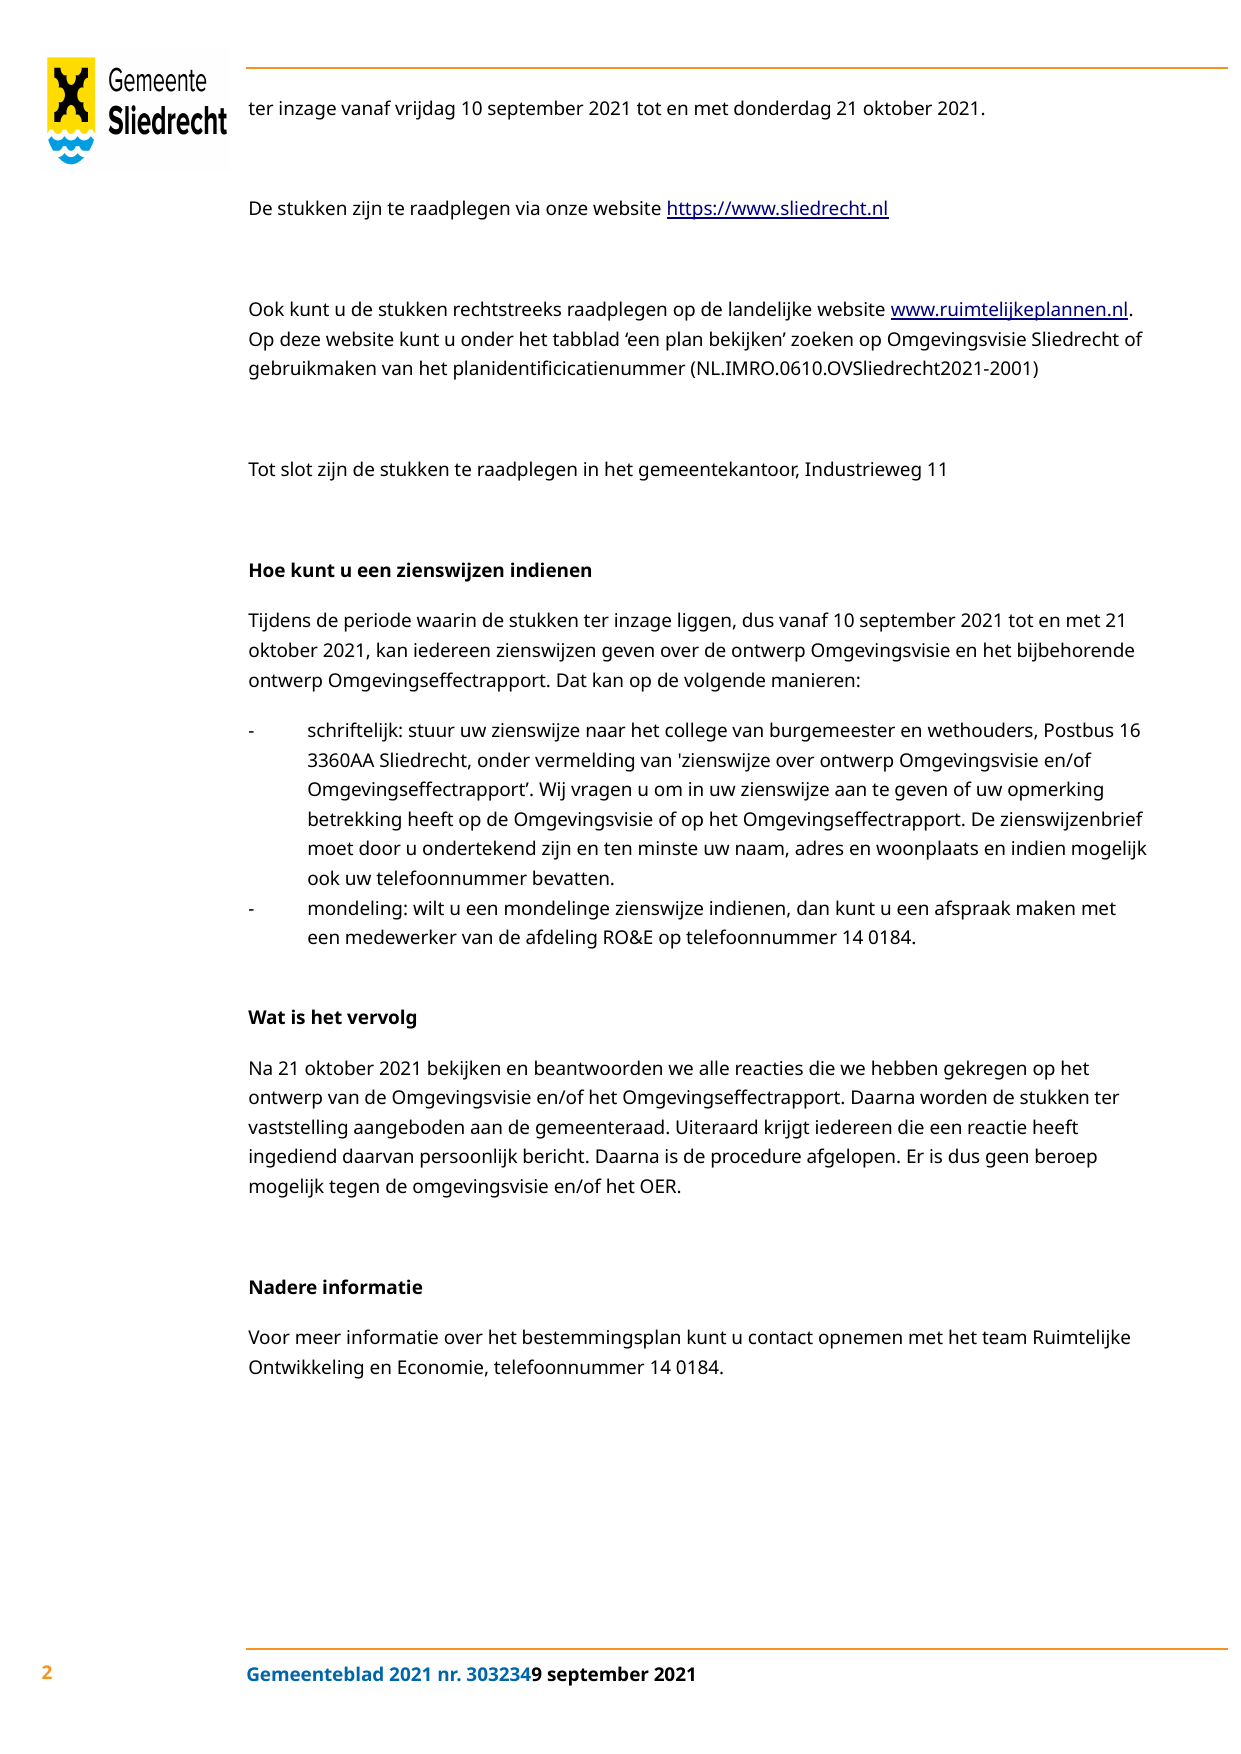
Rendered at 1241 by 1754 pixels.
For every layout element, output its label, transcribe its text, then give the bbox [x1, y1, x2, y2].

text Tot slot zijn de stukken te raadplegen in het gemeentekantoor, Industrieweg 11 [248, 456, 1152, 482]
text ter inzage vanaf vrijdag 10 september 2021 tot en met donderdag 21 oktober 2021. [248, 95, 1152, 121]
list mondeling: wilt u een mondelinge zienswijze indienen, dan kunt u een afspraak maken met een medewerker van de afdeling RO&E op telefoonnummer 14 0184. [248, 895, 1152, 950]
list schriftelijk: stuur uw zienswijze naar het college van burgemeester en wethouders, Postbus 16 3360AA Sliedrecht, onder vermelding van 'zienswijze over ontwerp Omgevingsvisie en/of Omgevingseffectrapport’. Wij vragen u om in uw zienswijze aan te geven of uw opmerking betrekking heeft op de Omgevingsvisie of op het Omgevingseffectrapport. De zienswijzenbrief moet door u ondertekend zijn en ten minste uw naam, adres en woonplaats en indien mogelijk ook uw telefoonnummer bevatten. [248, 717, 1152, 891]
text Hoe kunt u een zienswijzen indienen [248, 557, 1152, 583]
text De stukken zijn te raadplegen via onze website https://www.sliedrecht.nl [248, 196, 1152, 221]
text Ook kunt u de stukken rechtstreeks raadplegen op de landelijke website www.ruimtelijkeplannen.nl. Op deze website kunt u onder het tabblad ‘een plan bekijken’ zoeken op Omgevingsvisie Sliedrecht of gebruikmaken van het planidentificicatienummer (NL.IMRO.0610.OVSliedrecht2021-2001) [248, 296, 1152, 381]
text Na 21 oktober 2021 bekijken en beantwoorden we alle reacties die we hebben gekregen op het ontwerp van de Omgevingsvisie en/of het Omgevingseffectrapport. Daarna worden de stukken ter vaststelling aangeboden aan de gemeenteraad. Uiteraard krijgt iedereen die een reactie heeft ingediend daarvan persoonlijk bericht. Daarna is de procedure afgelopen. Er is dus geen beroep mogelijk tegen de omgevingsvisie en/of het OER. [248, 1055, 1152, 1199]
picture [41, 47, 231, 172]
text Wat is het vervolg [248, 1004, 1152, 1030]
text Nadere informatie [248, 1274, 1152, 1300]
text Tijdens de periode waarin de stukken ter inzage liggen, dus vanaf 10 september 2021 tot en met 21 oktober 2021, kan iedereen zienswijzen geven over de ontwerp Omgevingsvisie en het bijbehorende ontwerp Omgevingseffectrapport. Dat kan op de volgende manieren: [248, 608, 1152, 693]
text Voor meer informatie over het bestemmingsplan kunt u contact opnemen met het team Ruimtelijke Ontwikkeling en Economie, telefoonnummer 14 0184. [248, 1324, 1152, 1380]
